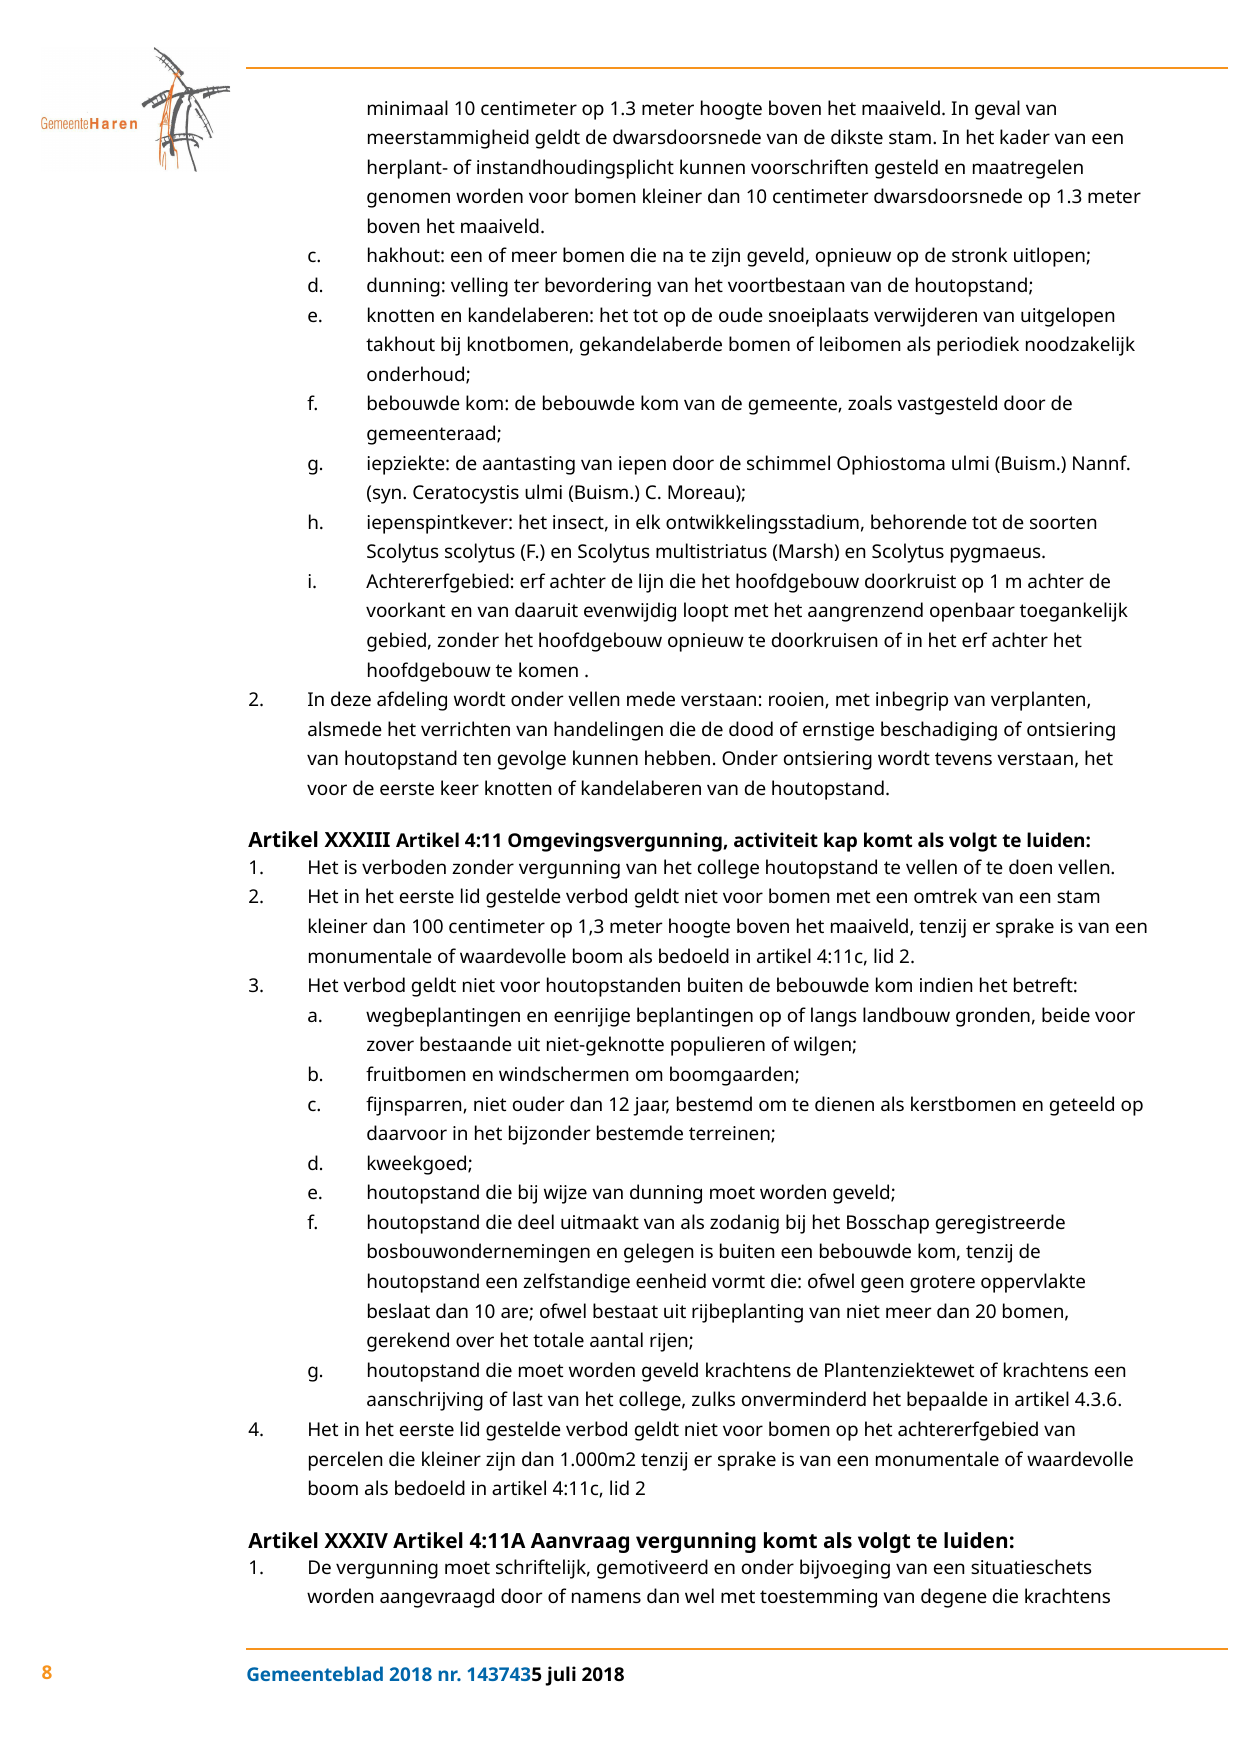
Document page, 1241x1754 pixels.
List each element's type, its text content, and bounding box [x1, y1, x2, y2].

list Het in het eerste lid gestelde verbod geldt niet voor bomen op het achtererfgebied van percelen die kleiner zijn dan 1.000m2 tenzij er sprake is van een monumentale of waardevolle boom als bedoeld in artikel 4:11c, lid 2 [248, 1416, 1152, 1501]
list hakhout: een of meer bomen die na te zijn geveld, opnieuw op de stronk uitlopen; [307, 243, 1152, 268]
list wegbeplantingen en eenrijige beplantingen op of langs landbouw gronden, beide voor zover bestaande uit niet-geknotte populieren of wilgen; [307, 1002, 1152, 1057]
list Het is verboden zonder vergunning van het college houtopstand te vellen of te doen vellen. [248, 854, 1152, 880]
list fruitbomen en windschermen om boomgaarden; [307, 1061, 1152, 1087]
list kweekgoed; [307, 1150, 1152, 1176]
picture [41, 47, 231, 172]
list Achtererfgebied: erf achter de lijn die het hoofdgebouw doorkruist op 1 m achter de voorkant en van daaruit evenwijdig loopt met het aangrenzend openbaar toegankelijk gebied, zonder het hoofdgebouw opnieuw te doorkruisen of in het erf achter het hoofdgebouw te komen . [307, 568, 1152, 683]
list knotten en kandelaberen: het tot op de oude snoeiplaats verwijderen van uitgelopen takhout bij knotbomen, gekandelaberde bomen of leibomen als periodiek noodzakelijk onderhoud; [307, 302, 1152, 387]
list Het in het eerste lid gestelde verbod geldt niet voor bomen met een omtrek van een stam kleiner dan 100 centimeter op 1,3 meter hoogte boven het maaiveld, tenzij er sprake is van een monumentale of waardevolle boom als bedoeld in artikel 4:11c, lid 2. [248, 884, 1152, 968]
list houtopstand die moet worden geveld krachtens de Plantenziektewet of krachtens een aanschrijving of last van het college, zulks onverminderd het bepaalde in artikel 4.3.6. [307, 1357, 1152, 1412]
text Artikel XXXIII Artikel 4:11 Omgevingsvergunning, activiteit kap komt als volgt te luiden: [248, 826, 1152, 854]
list dunning: velling ter bevordering van het voortbestaan van de houtopstand; [307, 272, 1152, 298]
list minimaal 10 centimeter op 1.3 meter hoogte boven het maaiveld. In geval van meerstammigheid geldt de dwarsdoorsnede van de dikste stam. In het kader van een herplant- of instandhoudingsplicht kunnen voorschriften gesteld en maatregelen genomen worden voor bomen kleiner dan 10 centimeter dwarsdoorsnede op 1.3 meter boven het maaiveld. [307, 95, 1152, 239]
list fijnsparren, niet ouder dan 12 jaar, bestemd om te dienen als kerstbomen en geteeld op daarvoor in het bijzonder bestemde terreinen; [307, 1091, 1152, 1146]
text Artikel XXXIV Artikel 4:11A Aanvraag vergunning komt als volgt te luiden: [248, 1526, 1152, 1554]
list Het verbod geldt niet voor houtopstanden buiten de bebouwde kom indien het betreft: [248, 972, 1152, 998]
list In deze afdeling wordt onder vellen mede verstaan: rooien, met inbegrip van verplanten, alsmede het verrichten van handelingen die de dood of ernstige beschadiging of ontsiering van houtopstand ten gevolge kunnen hebben. Onder ontsiering wordt tevens verstaan, het voor de eerste keer knotten of kandelaberen van de houtopstand. [248, 686, 1152, 801]
list De vergunning moet schriftelijk, gemotiveerd en onder bijvoeging van een situatieschets worden aangevraagd door of namens dan wel met toestemming van degene die krachtens [248, 1554, 1152, 1609]
list bebouwde kom: de bebouwde kom van de gemeente, zoals vastgesteld door de gemeenteraad; [307, 391, 1152, 446]
list iepenspintkever: het insect, in elk ontwikkelingsstadium, behorende tot de soorten Scolytus scolytus (F.) en Scolytus multistriatus (Marsh) en Scolytus pygmaeus. [307, 509, 1152, 564]
list houtopstand die deel uitmaakt van als zodanig bij het Bosschap geregistreerde bosbouwondernemingen en gelegen is buiten een bebouwde kom, tenzij de houtopstand een zelfstandige eenheid vormt die: ofwel geen grotere oppervlakte beslaat dan 10 are; ofwel bestaat uit rijbeplanting van niet meer dan 20 bomen, gerekend over het totale aantal rijen; [307, 1209, 1152, 1353]
list iepziekte: de aantasting van iepen door de schimmel Ophiostoma ulmi (Buism.) Nannf. (syn. Ceratocystis ulmi (Buism.) C. Moreau); [307, 450, 1152, 505]
list houtopstand die bij wijze van dunning moet worden geveld; [307, 1179, 1152, 1205]
